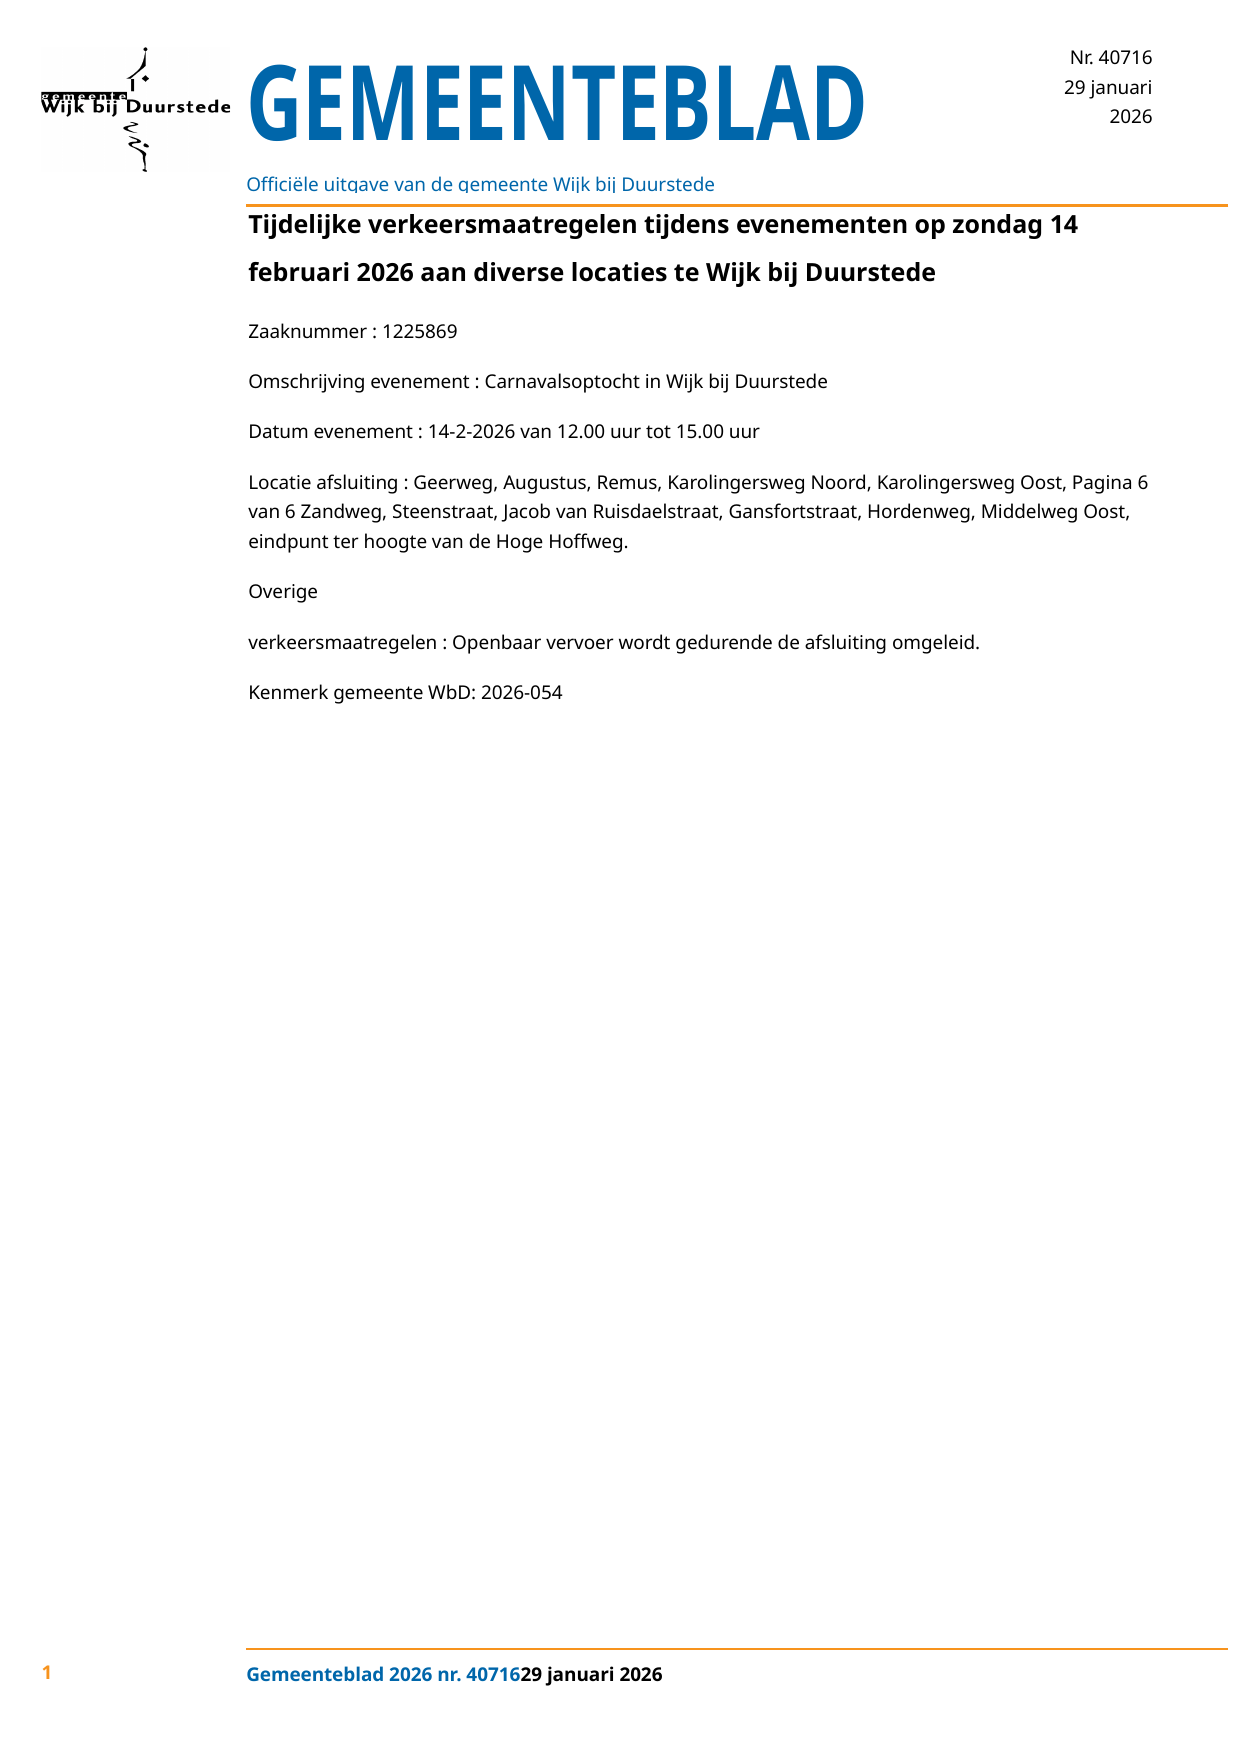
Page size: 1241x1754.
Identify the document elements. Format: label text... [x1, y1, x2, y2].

text Omschrijving evenement : Carnavalsoptocht in Wijk bij Duurstede [248, 368, 1152, 394]
text Locatie afsluiting : Geerweg, Augustus, Remus, Karolingersweg Noord, Karolingersweg Oost, Pagina 6 van 6 Zandweg, Steenstraat, Jacob van Ruisdaelstraat, Gansfortstraat, Hordenweg, Middelweg Oost, eindpunt ter hoogte van de Hoge Hoffweg. [248, 469, 1152, 554]
picture [41, 47, 231, 172]
text verkeersmaatregelen : Openbaar vervoer wordt gedurende de afsluiting omgeleid. [248, 629, 1152, 655]
text Kenmerk gemeente WbD: 2026-054 [248, 679, 1152, 705]
text Zaaknummer : 1225869 [248, 318, 1152, 344]
text Tijdelijke verkeersmaatregelen tijdens evenementen op zondag 14 februari 2026 aan diverse locaties te Wijk bij Duurstede [248, 207, 1152, 288]
text Overige [248, 579, 1152, 604]
text Datum evenement : 14-2-2026 van 12.00 uur tot 15.00 uur [248, 419, 1152, 444]
